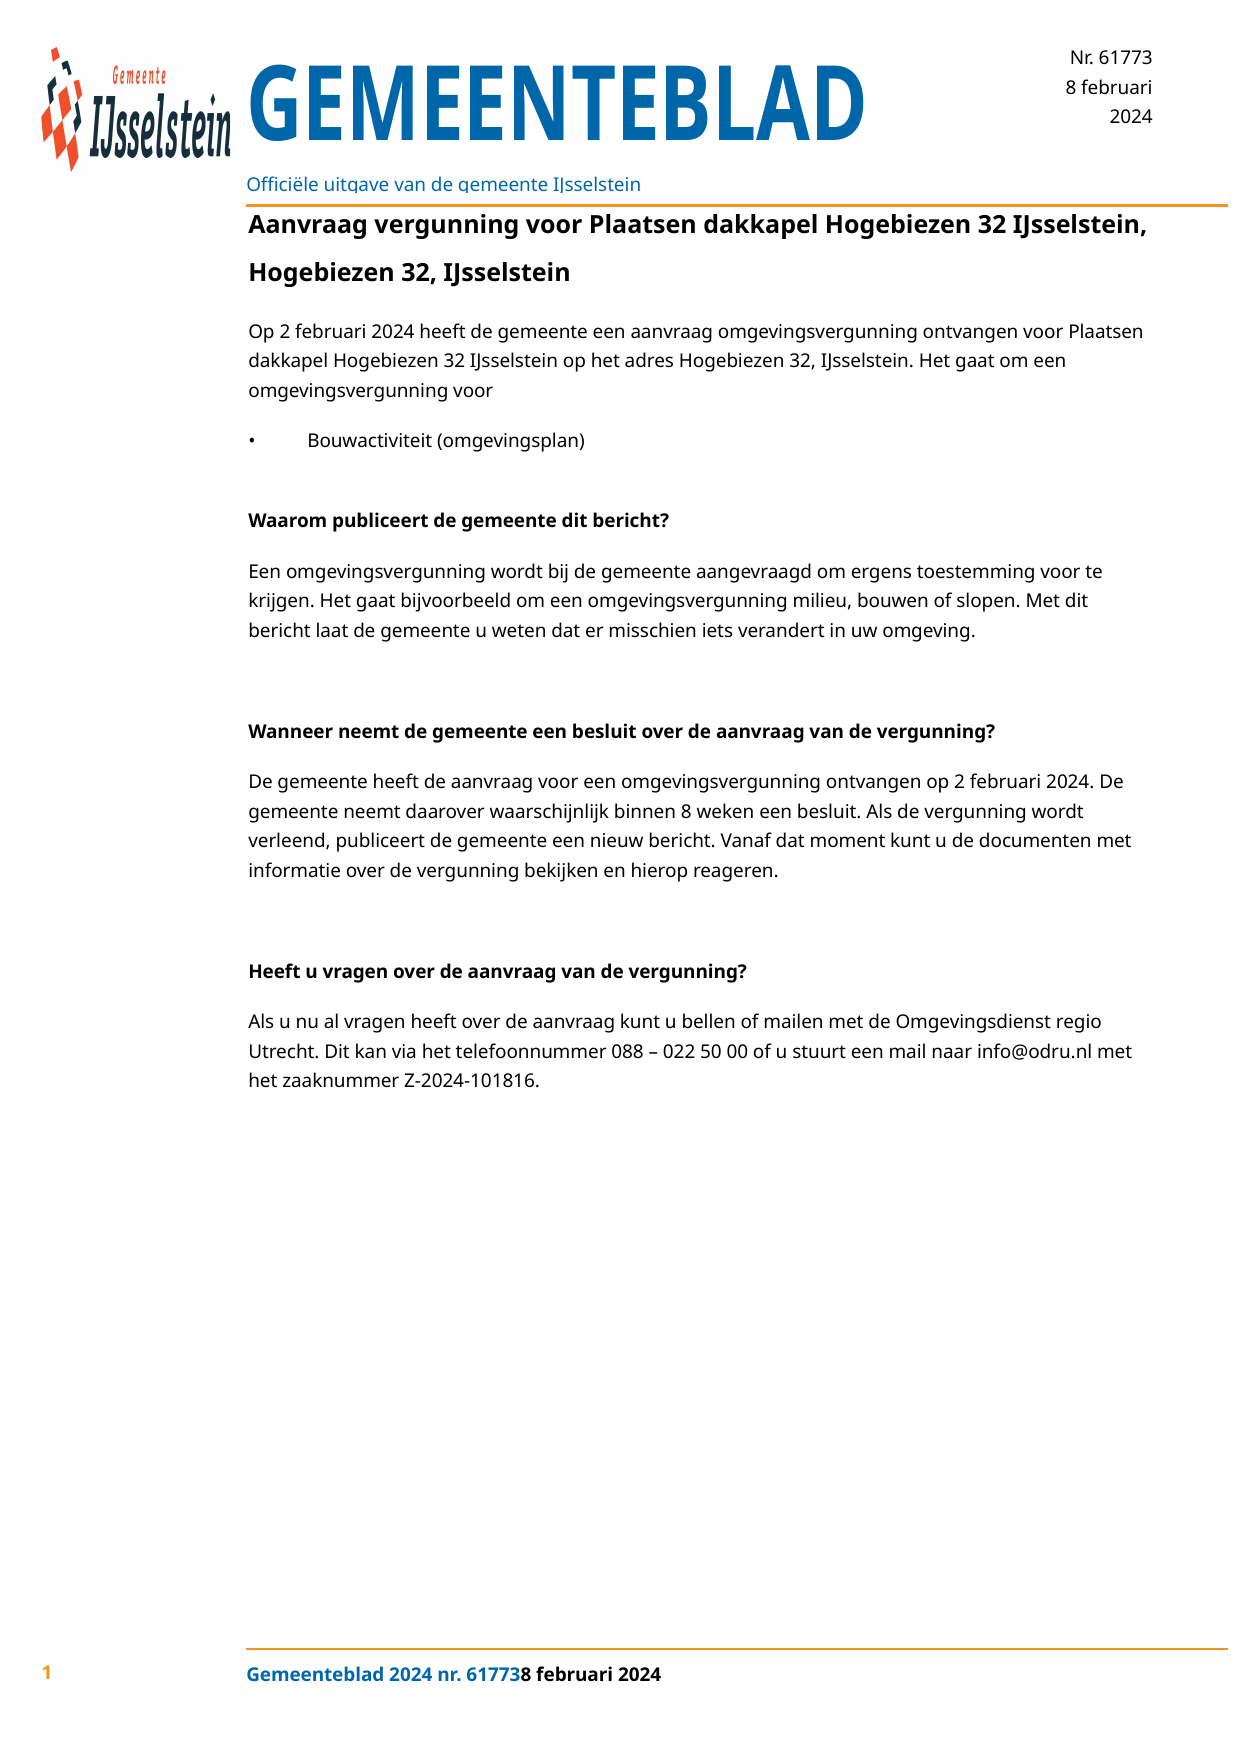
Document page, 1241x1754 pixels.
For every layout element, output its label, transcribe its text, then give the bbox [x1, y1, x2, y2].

text Aanvraag vergunning voor Plaatsen dakkapel Hogebiezen 32 IJsselstein, Hogebiezen 32, IJsselstein [248, 207, 1152, 288]
text Wanneer neemt de gemeente een besluit over de aanvraag van de vergunning? [248, 718, 1152, 744]
text Een omgevingsvergunning wordt bij de gemeente aangevraagd om ergens toestemming voor te krijgen. Het gaat bijvoorbeeld om een omgevingsvergunning milieu, bouwen of slopen. Met dit bericht laat de gemeente u weten dat er misschien iets verandert in uw omgeving. [248, 558, 1152, 643]
text De gemeente heeft de aanvraag voor een omgevingsvergunning ontvangen op 2 februari 2024. De gemeente neemt daarover waarschijnlijk binnen 8 weken een besluit. Als de vergunning wordt verleend, publiceert de gemeente een nieuw bericht. Vanaf dat moment kunt u de documenten met informatie over de vergunning bekijken en hierop reageren. [248, 768, 1152, 883]
list Bouwactiviteit (omgevingsplan) [248, 427, 1152, 453]
picture [41, 47, 231, 172]
text Waarom publiceert de gemeente dit bericht? [248, 507, 1152, 533]
text Heeft u vragen over de aanvraag van de vergunning? [248, 958, 1152, 984]
text Op 2 februari 2024 heeft de gemeente een aanvraag omgevingsvergunning ontvangen voor Plaatsen dakkapel Hogebiezen 32 IJsselstein op het adres Hogebiezen 32, IJsselstein. Het gaat om een omgevingsvergunning voor [248, 318, 1152, 403]
text Als u nu al vragen heeft over de aanvraag kunt u bellen of mailen met de Omgevingsdienst regio Utrecht. Dit kan via het telefoonnummer 088 – 022 50 00 of u stuurt een mail naar info@odru.nl met het zaaknummer Z-2024-101816. [248, 1008, 1152, 1093]
